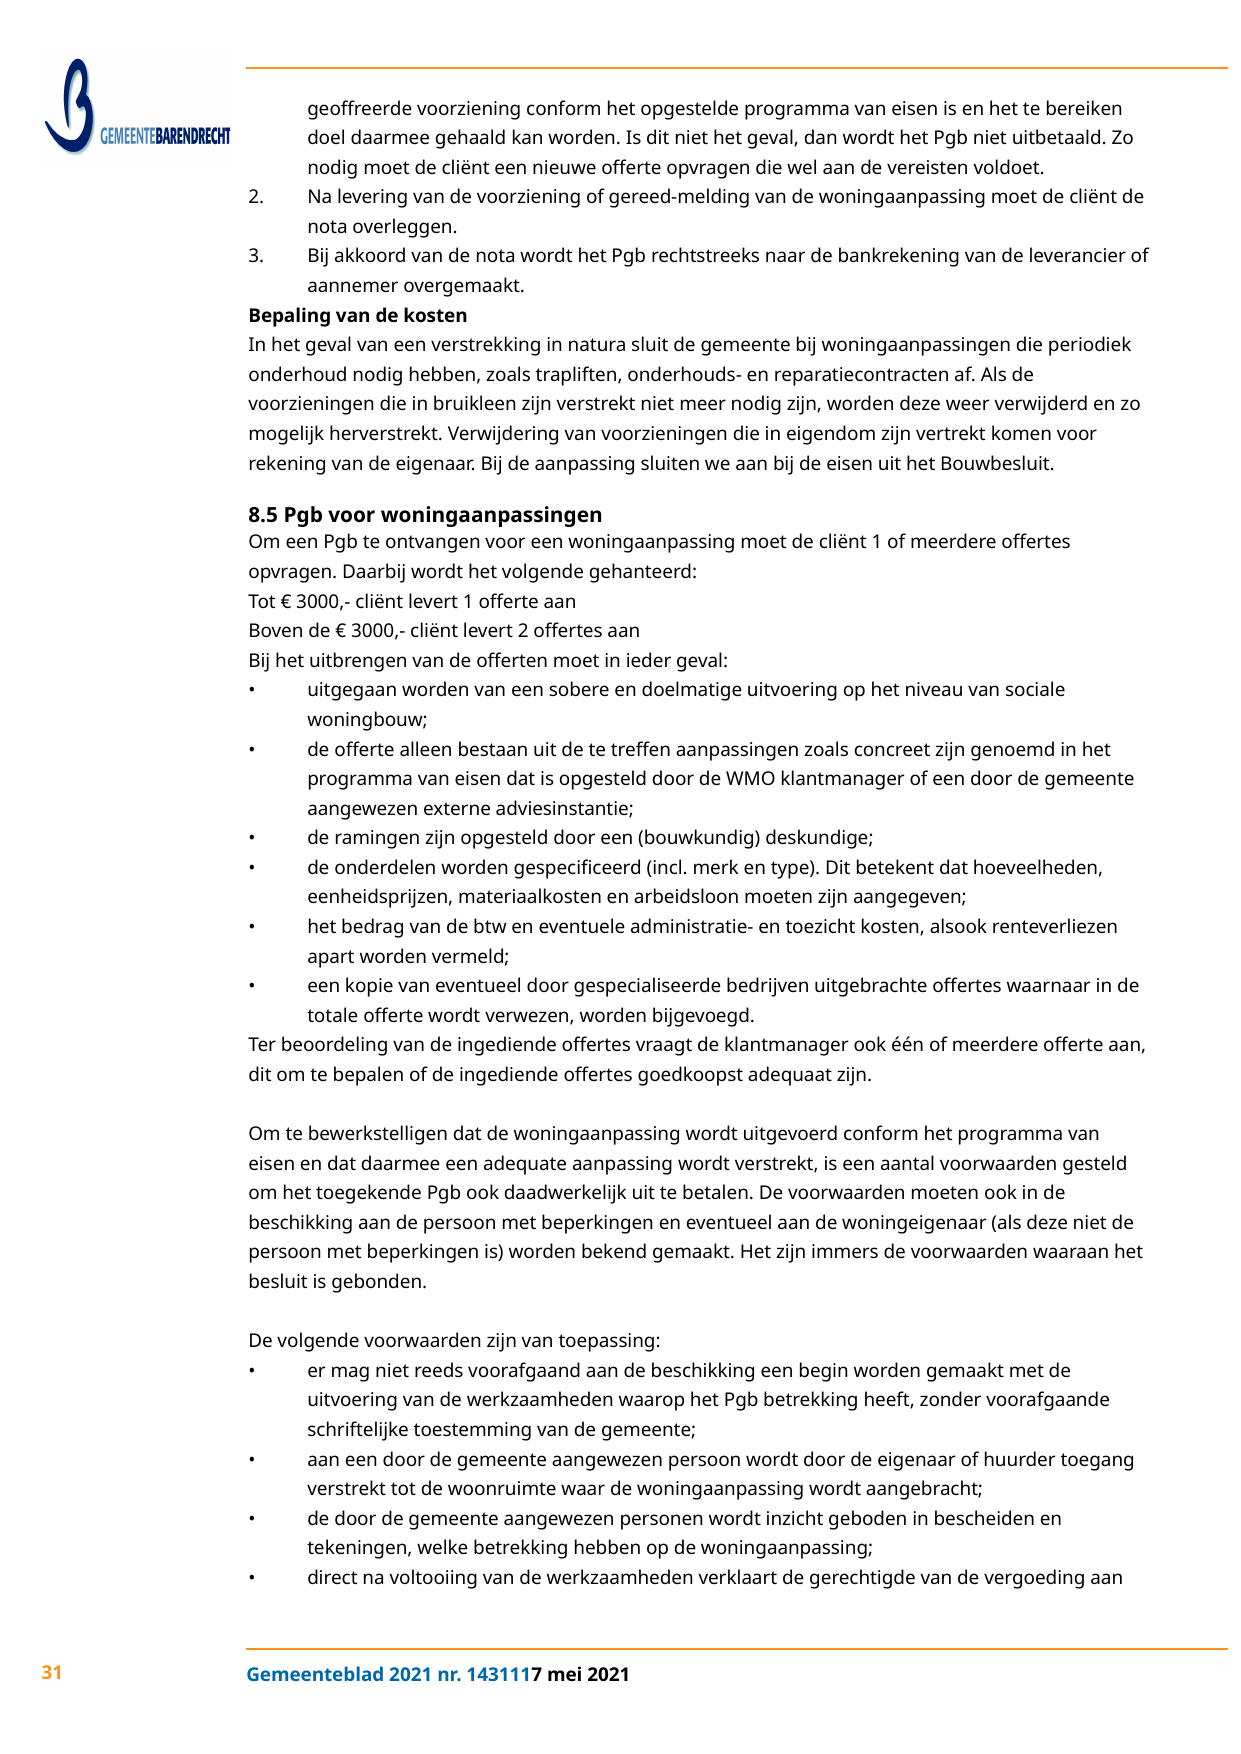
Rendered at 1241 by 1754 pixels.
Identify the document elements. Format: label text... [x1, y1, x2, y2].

text Bij het uitbrengen van de offerten moet in ieder geval: [248, 647, 1152, 673]
list Bij akkoord van de nota wordt het Pgb rechtstreeks naar de bankrekening van de leverancier of aannemer overgemaakt. [248, 243, 1152, 298]
picture [41, 47, 231, 172]
list de offerte alleen bestaan uit de te treffen aanpassingen zoals concreet zijn genoemd in het programma van eisen dat is opgesteld door de WMO klantmanager of een door de gemeente aangewezen externe adviesinstantie; [248, 736, 1152, 821]
list de door de gemeente aangewezen personen wordt inzicht geboden in bescheiden en tekeningen, welke betrekking hebben op de woningaanpassing; [248, 1505, 1152, 1560]
list de ramingen zijn opgesteld door een (bouwkundig) deskundige; [248, 824, 1152, 850]
list de onderdelen worden gespecificeerd (incl. merk en type). Dit betekent dat hoeveelheden, eenheidsprijzen, materiaalkosten en arbeidsloon moeten zijn aangegeven; [248, 854, 1152, 909]
text Ter beoordeling van de ingediende offertes vraagt de klantmanager ook één of meerdere offerte aan, dit om te bepalen of de ingediende offertes goedkoopst adequaat zijn. [248, 1032, 1152, 1087]
text Om een Pgb te ontvangen voor een woningaanpassing moet de cliënt 1 of meerdere offertes opvragen. Daarbij wordt het volgende gehanteerd: [248, 529, 1152, 584]
list er mag niet reeds voorafgaand aan de beschikking een begin worden gemaakt met de uitvoering van de werkzaamheden waarop het Pgb betrekking heeft, zonder voorafgaande schriftelijke toestemming van de gemeente; [248, 1357, 1152, 1442]
text 8.5 Pgb voor woningaanpassingen [248, 500, 1152, 529]
list geoffreerde voorziening conform het opgestelde programma van eisen is en het te bereiken doel daarmee gehaald kan worden. Is dit niet het geval, dan wordt het Pgb niet uitbetaald. Zo nodig moet de cliënt een nieuwe offerte opvragen die wel aan de vereisten voldoet. [248, 95, 1152, 180]
text Tot € 3000,- cliënt levert 1 offerte aan [248, 588, 1152, 613]
list uitgegaan worden van een sobere en doelmatige uitvoering op het niveau van sociale woningbouw; [248, 677, 1152, 732]
text In het geval van een verstrekking in natura sluit de gemeente bij woningaanpassingen die periodiek onderhoud nodig hebben, zoals trapliften, onderhouds- en reparatiecontracten af. Als de voorzieningen die in bruikleen zijn verstrekt niet meer nodig zijn, worden deze weer verwijderd en zo mogelijk herverstrekt. Verwijdering van voorzieningen die in eigendom zijn vertrekt komen voor rekening van de eigenaar. Bij de aanpassing sluiten we aan bij de eisen uit het Bouwbesluit. [248, 331, 1152, 476]
list direct na voltooiing van de werkzaamheden verklaart de gerechtigde van de vergoeding aan [248, 1564, 1152, 1590]
list Na levering van de voorziening of gereed-melding van de woningaanpassing moet de cliënt de nota overleggen. [248, 183, 1152, 239]
list het bedrag van de btw en eventuele administratie- en toezicht kosten, alsook renteverliezen apart worden vermeld; [248, 913, 1152, 968]
list een kopie van eventueel door gespecialiseerde bedrijven uitgebrachte offertes waarnaar in de totale offerte wordt verwezen, worden bijgevoegd. [248, 972, 1152, 1028]
list aan een door de gemeente aangewezen persoon wordt door de eigenaar of huurder toegang verstrekt tot de woonruimte waar de woningaanpassing wordt aangebracht; [248, 1446, 1152, 1501]
text De volgende voorwaarden zijn van toepassing: [248, 1327, 1152, 1353]
text Boven de € 3000,- cliënt levert 2 offertes aan [248, 617, 1152, 643]
text Bepaling van de kosten [248, 302, 1152, 328]
text Om te bewerkstelligen dat de woningaanpassing wordt uitgevoerd conform het programma van eisen en dat daarmee een adequate aanpassing wordt verstrekt, is een aantal voorwaarden gesteld om het toegekende Pgb ook daadwerkelijk uit te betalen. De voorwaarden moeten ook in de beschikking aan de persoon met beperkingen en eventueel aan de woningeigenaar (als deze niet de persoon met beperkingen is) worden bekend gemaakt. Het zijn immers de voorwaarden waaraan het besluit is gebonden. [248, 1120, 1152, 1294]
